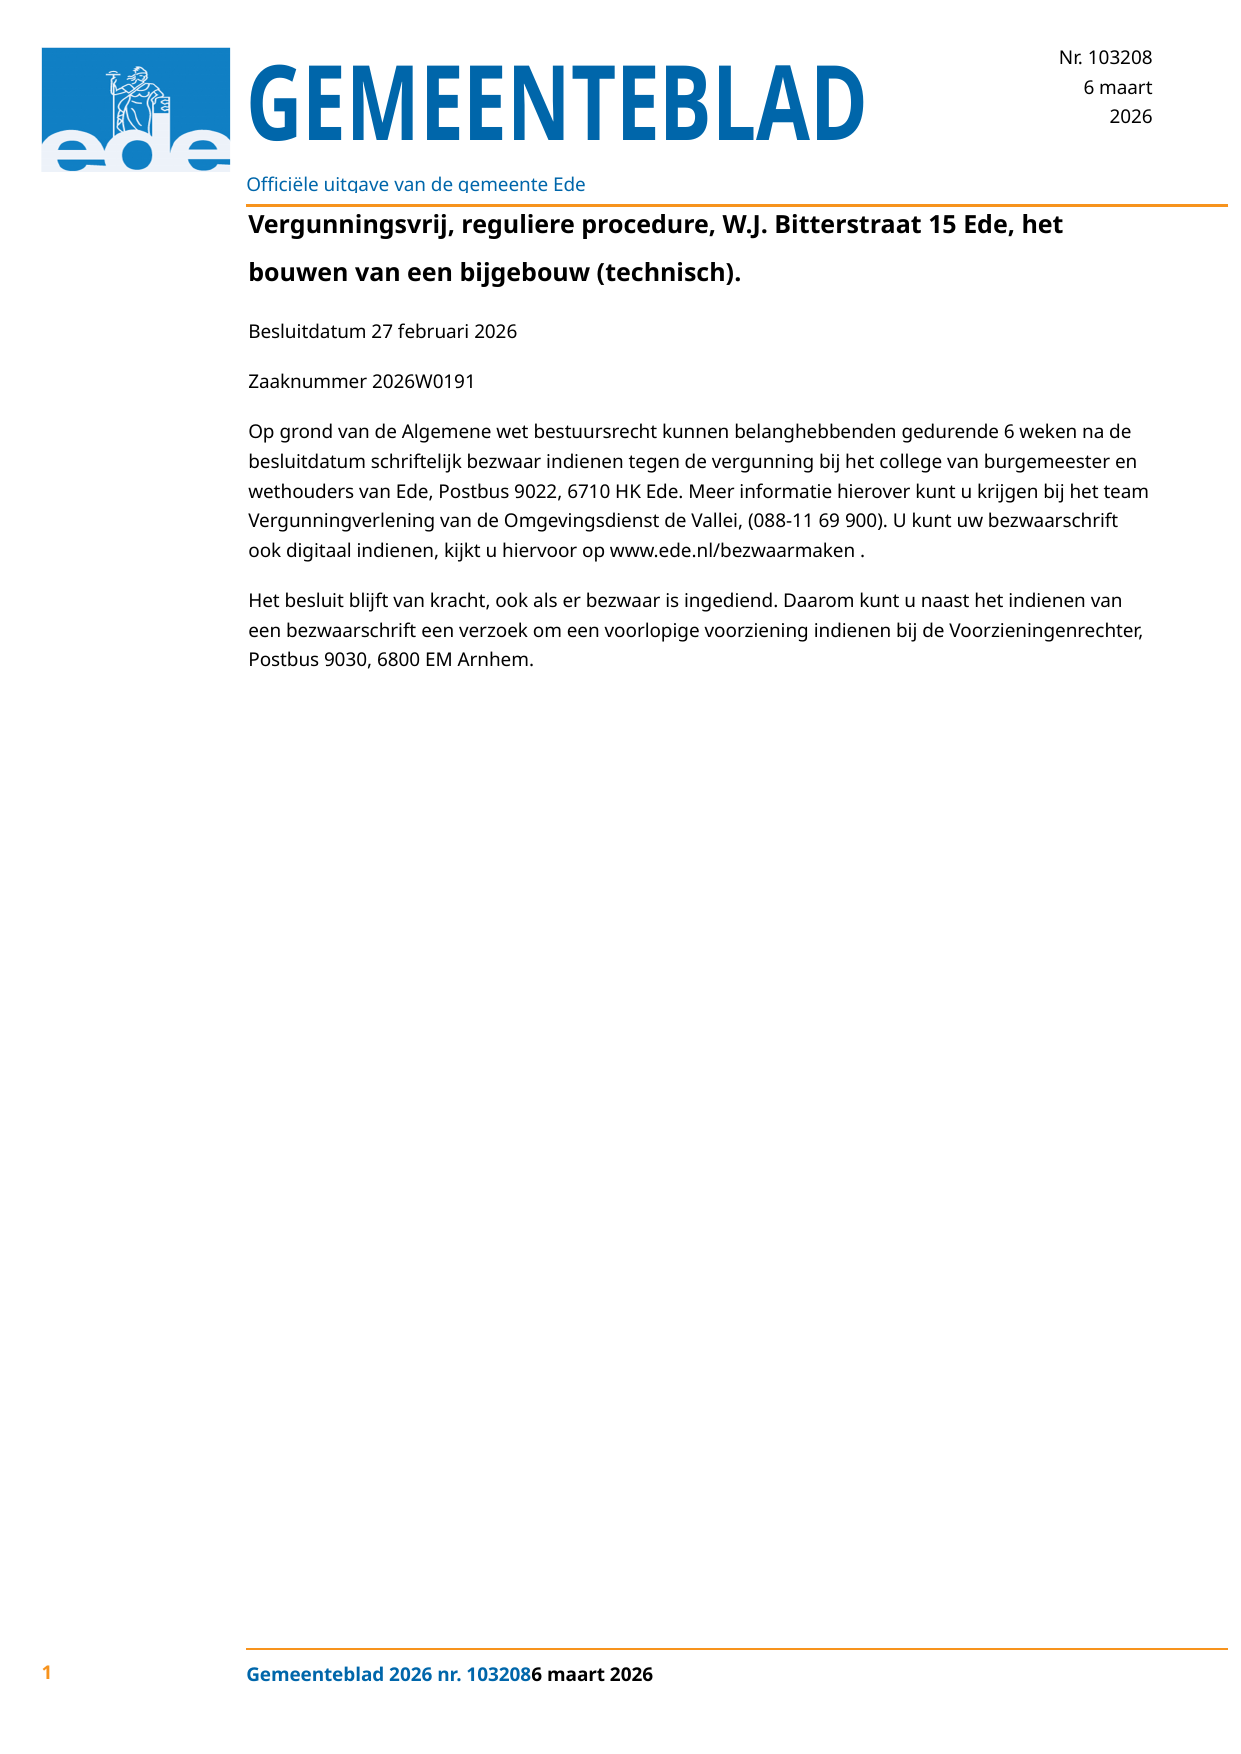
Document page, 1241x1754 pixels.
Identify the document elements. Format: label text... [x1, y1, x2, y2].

text Vergunningsvrij, reguliere procedure, W.J. Bitterstraat 15 Ede, het bouwen van een bijgebouw (technisch). [248, 207, 1152, 288]
text Besluitdatum 27 februari 2026 [248, 318, 1152, 344]
text Zaaknummer 2026W0191 [248, 368, 1152, 394]
picture [41, 47, 231, 172]
text Het besluit blijft van kracht, ook als er bezwaar is ingediend. Daarom kunt u naast het indienen van een bezwaarschrift een verzoek om een voorlopige voorziening indienen bij de Voorzieningenrechter, Postbus 9030, 6800 EM Arnhem. [248, 587, 1152, 672]
text Op grond van de Algemene wet bestuursrecht kunnen belanghebbenden gedurende 6 weken na de besluitdatum schriftelijk bezwaar indienen tegen de vergunning bij het college van burgemeester en wethouders van Ede, Postbus 9022, 6710 HK Ede. Meer informatie hierover kunt u krijgen bij het team Vergunningverlening van de Omgevingsdienst de Vallei, (088-11 69 900). U kunt uw bezwaarschrift ook digitaal indienen, kijkt u hiervoor op www.ede.nl/bezwaarmaken . [248, 419, 1152, 563]
